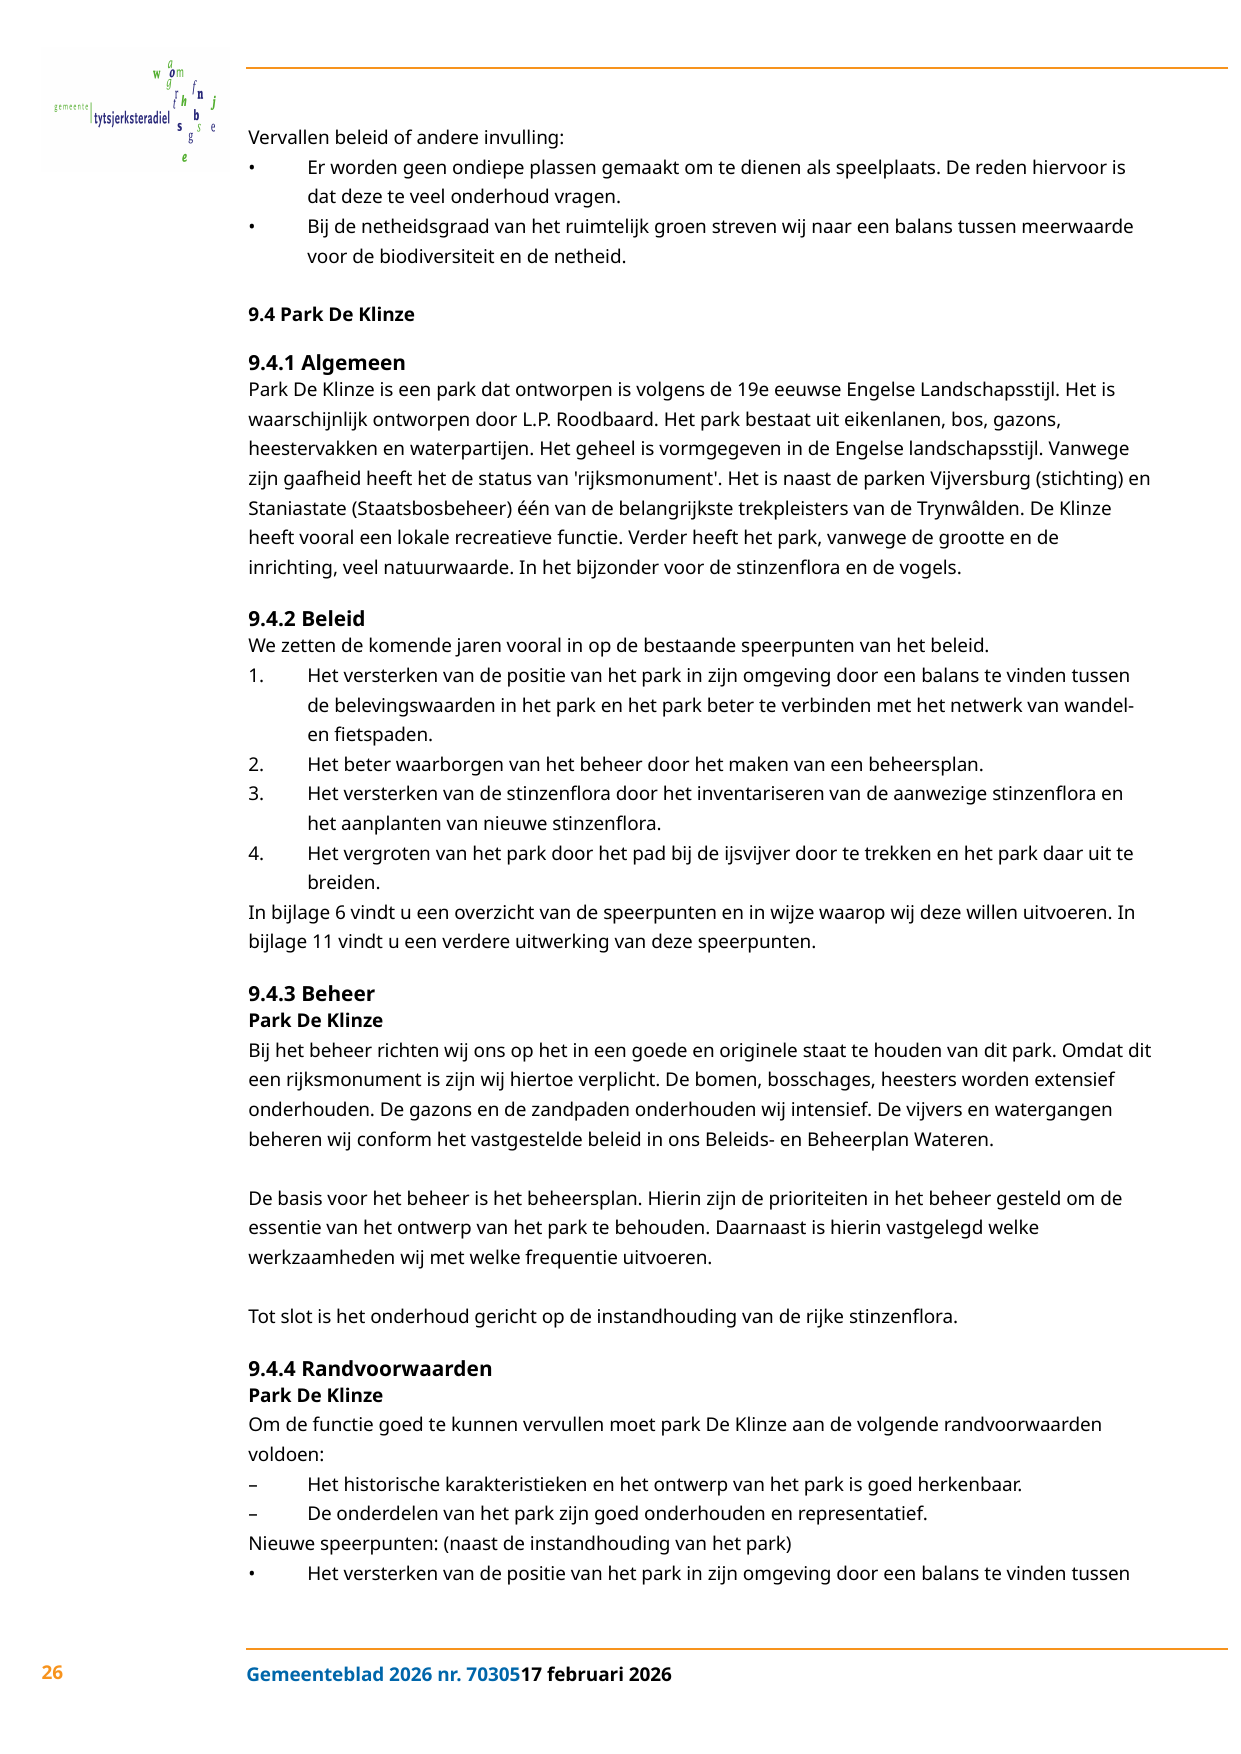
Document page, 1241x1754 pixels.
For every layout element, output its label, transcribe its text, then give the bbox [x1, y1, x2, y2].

list Het historische karakteristieken en het ontwerp van het park is goed herkenbaar. [248, 1471, 1152, 1497]
text 9.4.1 Algemeen [248, 348, 1152, 376]
list Het versterken van de positie van het park in zijn omgeving door een balans te vinden tussen de belevingswaarden in het park en het park beter te verbinden met het netwerk van wandel- en fietspaden. [248, 662, 1152, 747]
text In bijlage 6 vindt u een overzicht van de speerpunten en in wijze waarop wij deze willen uitvoeren. In bijlage 11 vindt u een verdere uitwerking van deze speerpunten. [248, 899, 1152, 954]
text Park De Klinze is een park dat ontworpen is volgens de 19e eeuwse Engelse Landschapsstijl. Het is waarschijnlijk ontworpen door L.P. Roodbaard. Het park bestaat uit eikenlanen, bos, gazons, heestervakken en waterpartijen. Het geheel is vormgegeven in de Engelse landschapsstijl. Vanwege zijn gaafheid heeft het de status van 'rijksmonument'. Het is naast de parken Vijversburg (stichting) en Staniastate (Staatsbosbeheer) één van de belangrijkste trekpleisters van de Trynwâlden. De Klinze heeft vooral een lokale recreatieve functie. Verder heeft het park, vanwege de grootte en de inrichting, veel natuurwaarde. In het bijzonder voor de stinzenflora en de vogels. [248, 376, 1152, 579]
list Het beter waarborgen van het beheer door het maken van een beheersplan. [248, 751, 1152, 777]
list De onderdelen van het park zijn goed onderhouden en representatief. [248, 1500, 1152, 1526]
text Tot slot is het onderhoud gericht op de instandhouding van de rijke stinzenflora. [248, 1303, 1152, 1329]
text De basis voor het beheer is het beheersplan. Hierin zijn de prioriteiten in het beheer gesteld om de essentie van het ontwerp van het park te behouden. Daarnaast is hierin vastgelegd welke werkzaamheden wij met welke frequentie uitvoeren. [248, 1185, 1152, 1270]
text Om de functie goed te kunnen vervullen moet park De Klinze aan de volgende randvoorwaarden voldoen: [248, 1412, 1152, 1467]
text 9.4.3 Beheer [248, 979, 1152, 1007]
text Park De Klinze [248, 1007, 1152, 1033]
list Het vergroten van het park door het pad bij de ijsvijver door te trekken en het park daar uit te breiden. [248, 840, 1152, 895]
text 9.4.2 Beleid [248, 604, 1152, 633]
table_header Nieuwe speerpunten: (naast de instandhouding van het park) Het versterken van de positie van het park in zijn omgeving door een balans te vinden tussen [248, 1530, 1152, 1585]
text 9.4.4 Randvoorwaarden [248, 1354, 1152, 1382]
picture [41, 47, 231, 172]
text We zetten de komende jaren vooral in op de bestaande speerpunten van het beleid. [248, 633, 1152, 658]
text Park De Klinze [248, 1382, 1152, 1408]
list Het versterken van de stinzenflora door het inventariseren van de aanwezige stinzenflora en het aanplanten van nieuwe stinzenflora. [248, 781, 1152, 836]
text 9.4 Park De Klinze [248, 301, 1152, 327]
table_header Vervallen beleid of andere invulling: Er worden geen ondiepe plassen gemaakt om te dienen als speelplaats. De reden hiervoor is dat deze te veel onderhoud vragen. Bij de netheidsgraad van het ruimtelijk groen streven wij naar een balans tussen meerwaarde voor de biodiversiteit en de netheid. [248, 125, 1152, 268]
text Bij het beheer richten wij ons op het in een goede en originele staat te houden van dit park. Omdat dit een rijksmonument is zijn wij hiertoe verplicht. De bomen, bosschages, heesters worden extensief onderhouden. De gazons en de zandpaden onderhouden wij intensief. De vijvers en watergangen beheren wij conform het vastgestelde beleid in ons Beleids- en Beheerplan Wateren. [248, 1037, 1152, 1151]
